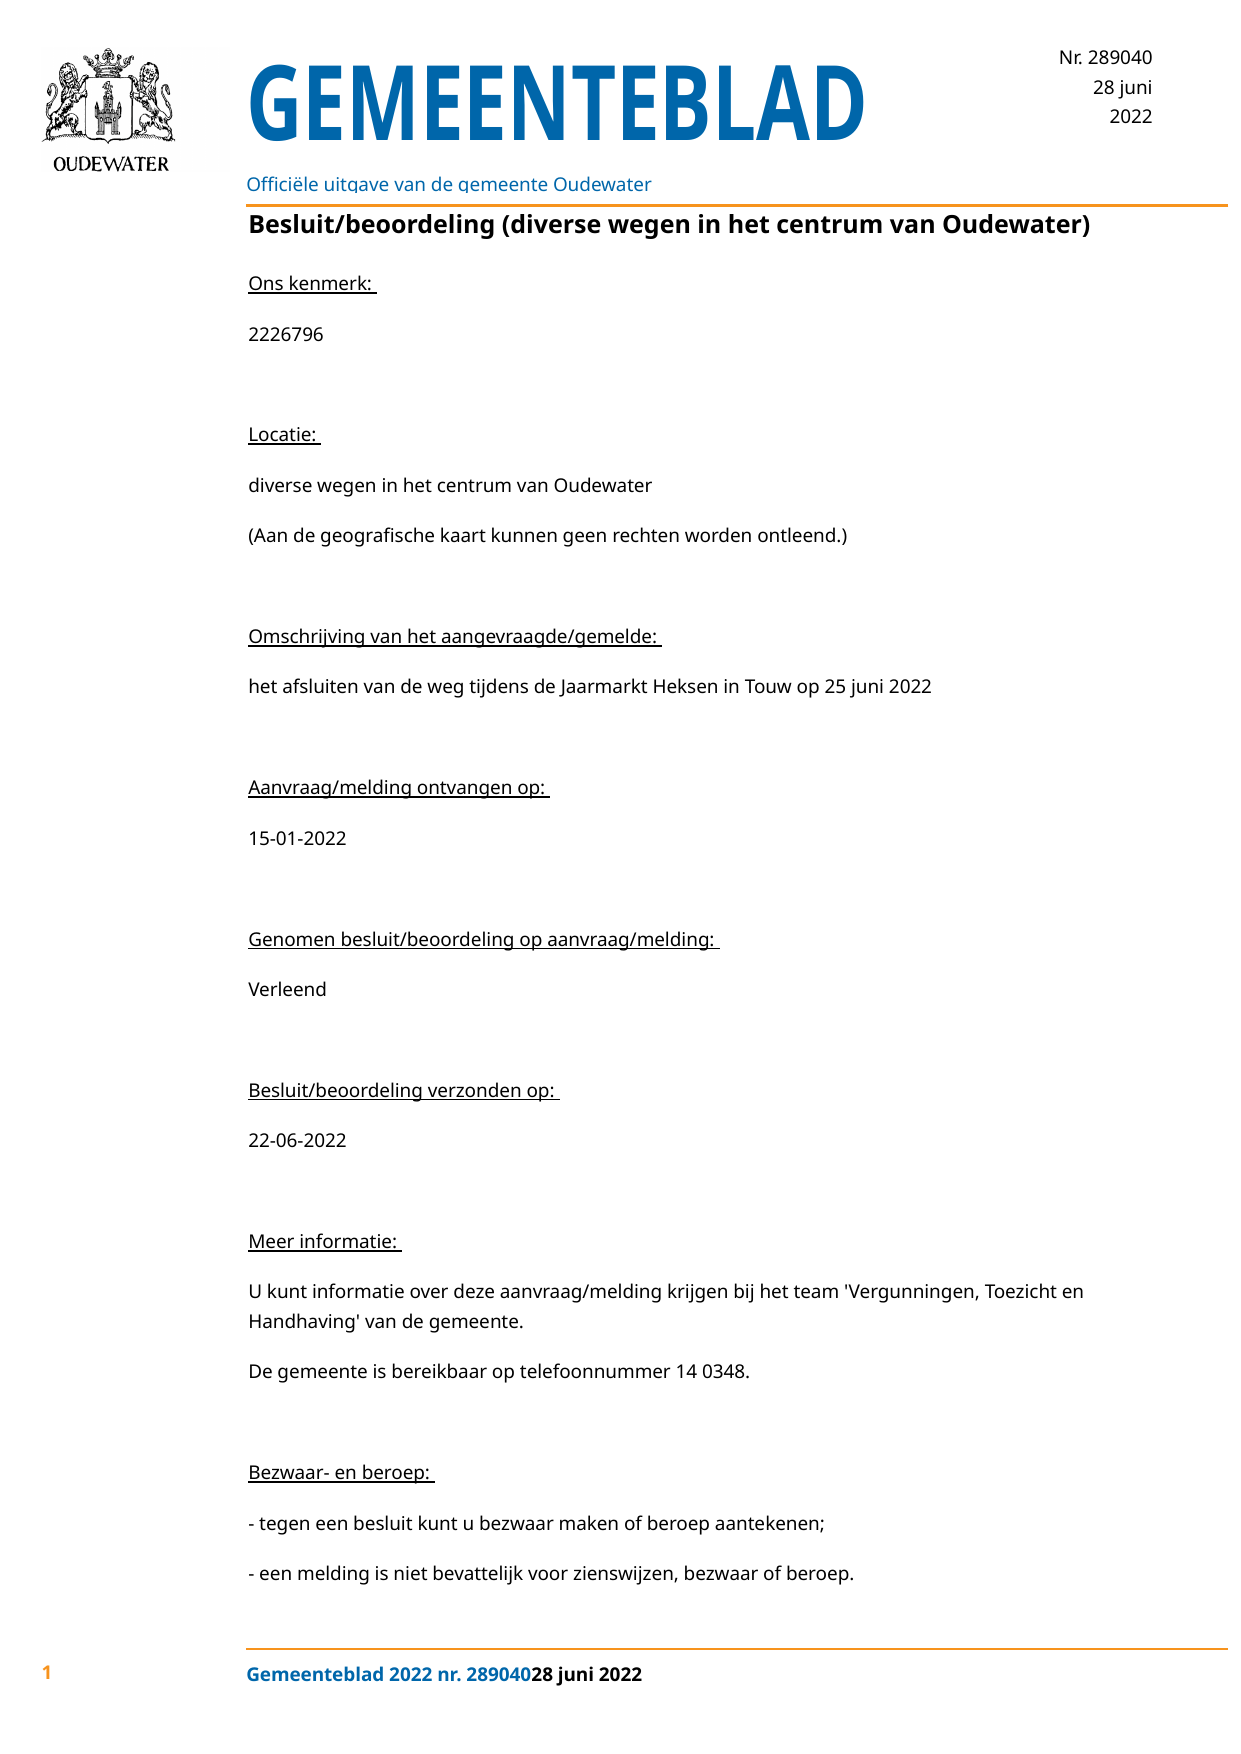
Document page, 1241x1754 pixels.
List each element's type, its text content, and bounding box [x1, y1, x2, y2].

text - tegen een besluit kunt u bezwaar maken of beroep aantekenen; [248, 1510, 1152, 1536]
text Omschrijving van het aangevraagde/gemelde: [248, 623, 1152, 649]
text Besluit/beoordeling verzonden op: [248, 1077, 1152, 1103]
text 2226796 [248, 321, 1152, 346]
text Genomen besluit/beoordeling op aanvraag/melding: [248, 926, 1152, 951]
text U kunt informatie over deze aanvraag/melding krijgen bij het team 'Vergunningen, Toezicht en Handhaving' van de gemeente. [248, 1279, 1152, 1334]
text De gemeente is bereikbaar op telefoonnummer 14 0348. [248, 1359, 1152, 1384]
text Verleend [248, 976, 1152, 1002]
text - een melding is niet bevattelijk voor zienswijzen, bezwaar of beroep. [248, 1560, 1152, 1586]
picture [41, 47, 231, 172]
text 22-06-2022 [248, 1127, 1152, 1153]
text Ons kenmerk: [248, 270, 1152, 296]
text Bezwaar- en beroep: [248, 1459, 1152, 1485]
text Besluit/beoordeling (diverse wegen in het centrum van Oudewater) [248, 207, 1152, 241]
text Meer informatie: [248, 1228, 1152, 1254]
text het afsluiten van de weg tijdens de Jaarmarkt Heksen in Touw op 25 juni 2022 [248, 674, 1152, 699]
text 15-01-2022 [248, 825, 1152, 851]
text (Aan de geografische kaart kunnen geen rechten worden ontleend.) [248, 522, 1152, 548]
text Aanvraag/melding ontvangen op: [248, 774, 1152, 800]
text diverse wegen in het centrum van Oudewater [248, 472, 1152, 498]
text Locatie: [248, 422, 1152, 447]
